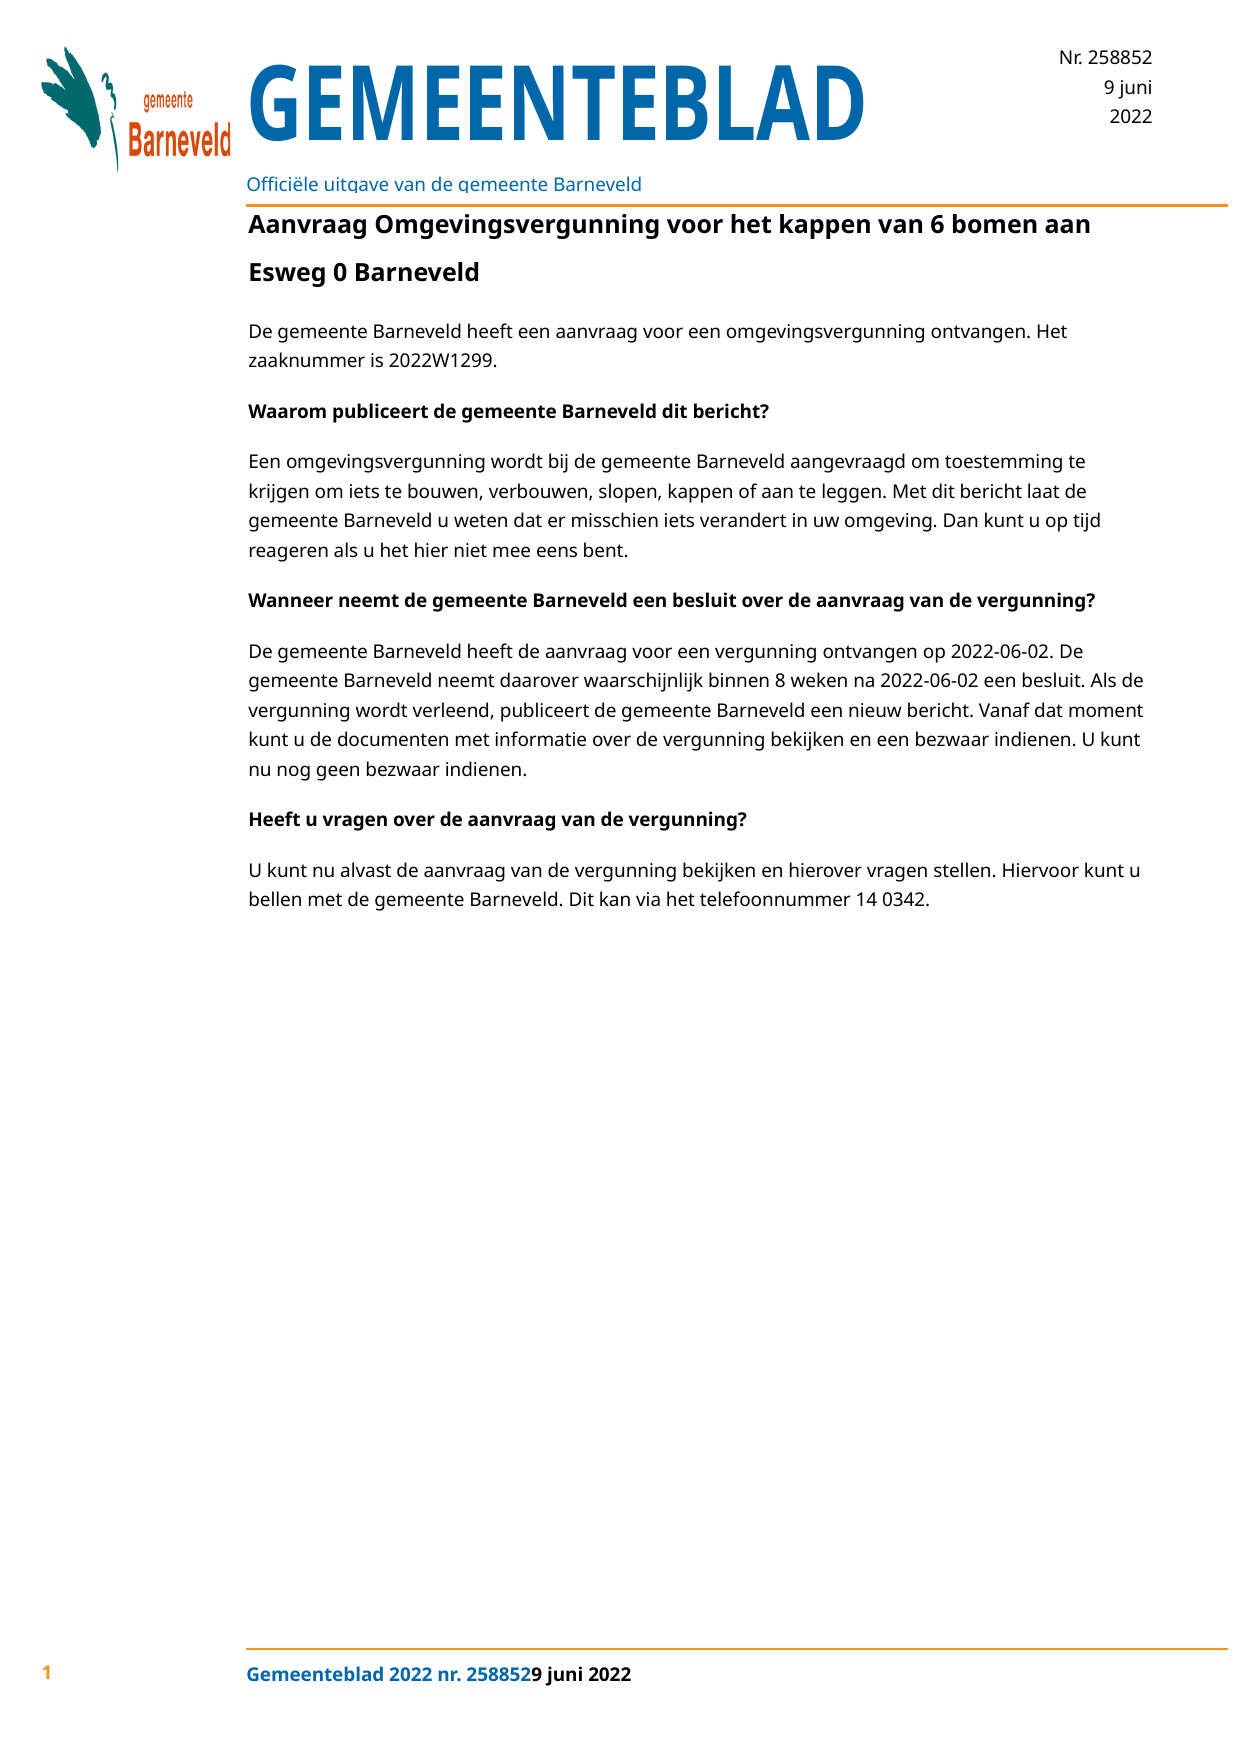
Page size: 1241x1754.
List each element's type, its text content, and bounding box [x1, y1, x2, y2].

text Aanvraag Omgevingsvergunning voor het kappen van 6 bomen aan Esweg 0 Barneveld [248, 207, 1152, 288]
text Heeft u vragen over de aanvraag van de vergunning? [248, 807, 1152, 832]
text Een omgevingsvergunning wordt bij de gemeente Barneveld aangevraagd om toestemming te krijgen om iets te bouwen, verbouwen, slopen, kappen of aan te leggen. Met dit bericht laat de gemeente Barneveld u weten dat er misschien iets verandert in uw omgeving. Dan kunt u op tijd reageren als u het hier niet mee eens bent. [248, 448, 1152, 563]
text De gemeente Barneveld heeft de aanvraag voor een vergunning ontvangen op 2022-06-02. De gemeente Barneveld neemt daarover waarschijnlijk binnen 8 weken na 2022-06-02 een besluit. Als de vergunning wordt verleend, publiceert de gemeente Barneveld een nieuw bericht. Vanaf dat moment kunt u de documenten met informatie over de vergunning bekijken en een bezwaar indienen. U kunt nu nog geen bezwaar indienen. [248, 638, 1152, 782]
picture [41, 47, 231, 172]
text Wanneer neemt de gemeente Barneveld een besluit over de aanvraag van de vergunning? [248, 587, 1152, 613]
text De gemeente Barneveld heeft een aanvraag voor een omgevingsvergunning ontvangen. Het zaaknummer is 2022W1299. [248, 318, 1152, 373]
text U kunt nu alvast de aanvraag van de vergunning bekijken en hierover vragen stellen. Hiervoor kunt u bellen met de gemeente Barneveld. Dit kan via het telefoonnummer 14 0342. [248, 857, 1152, 912]
text Waarom publiceert de gemeente Barneveld dit bericht? [248, 398, 1152, 424]
